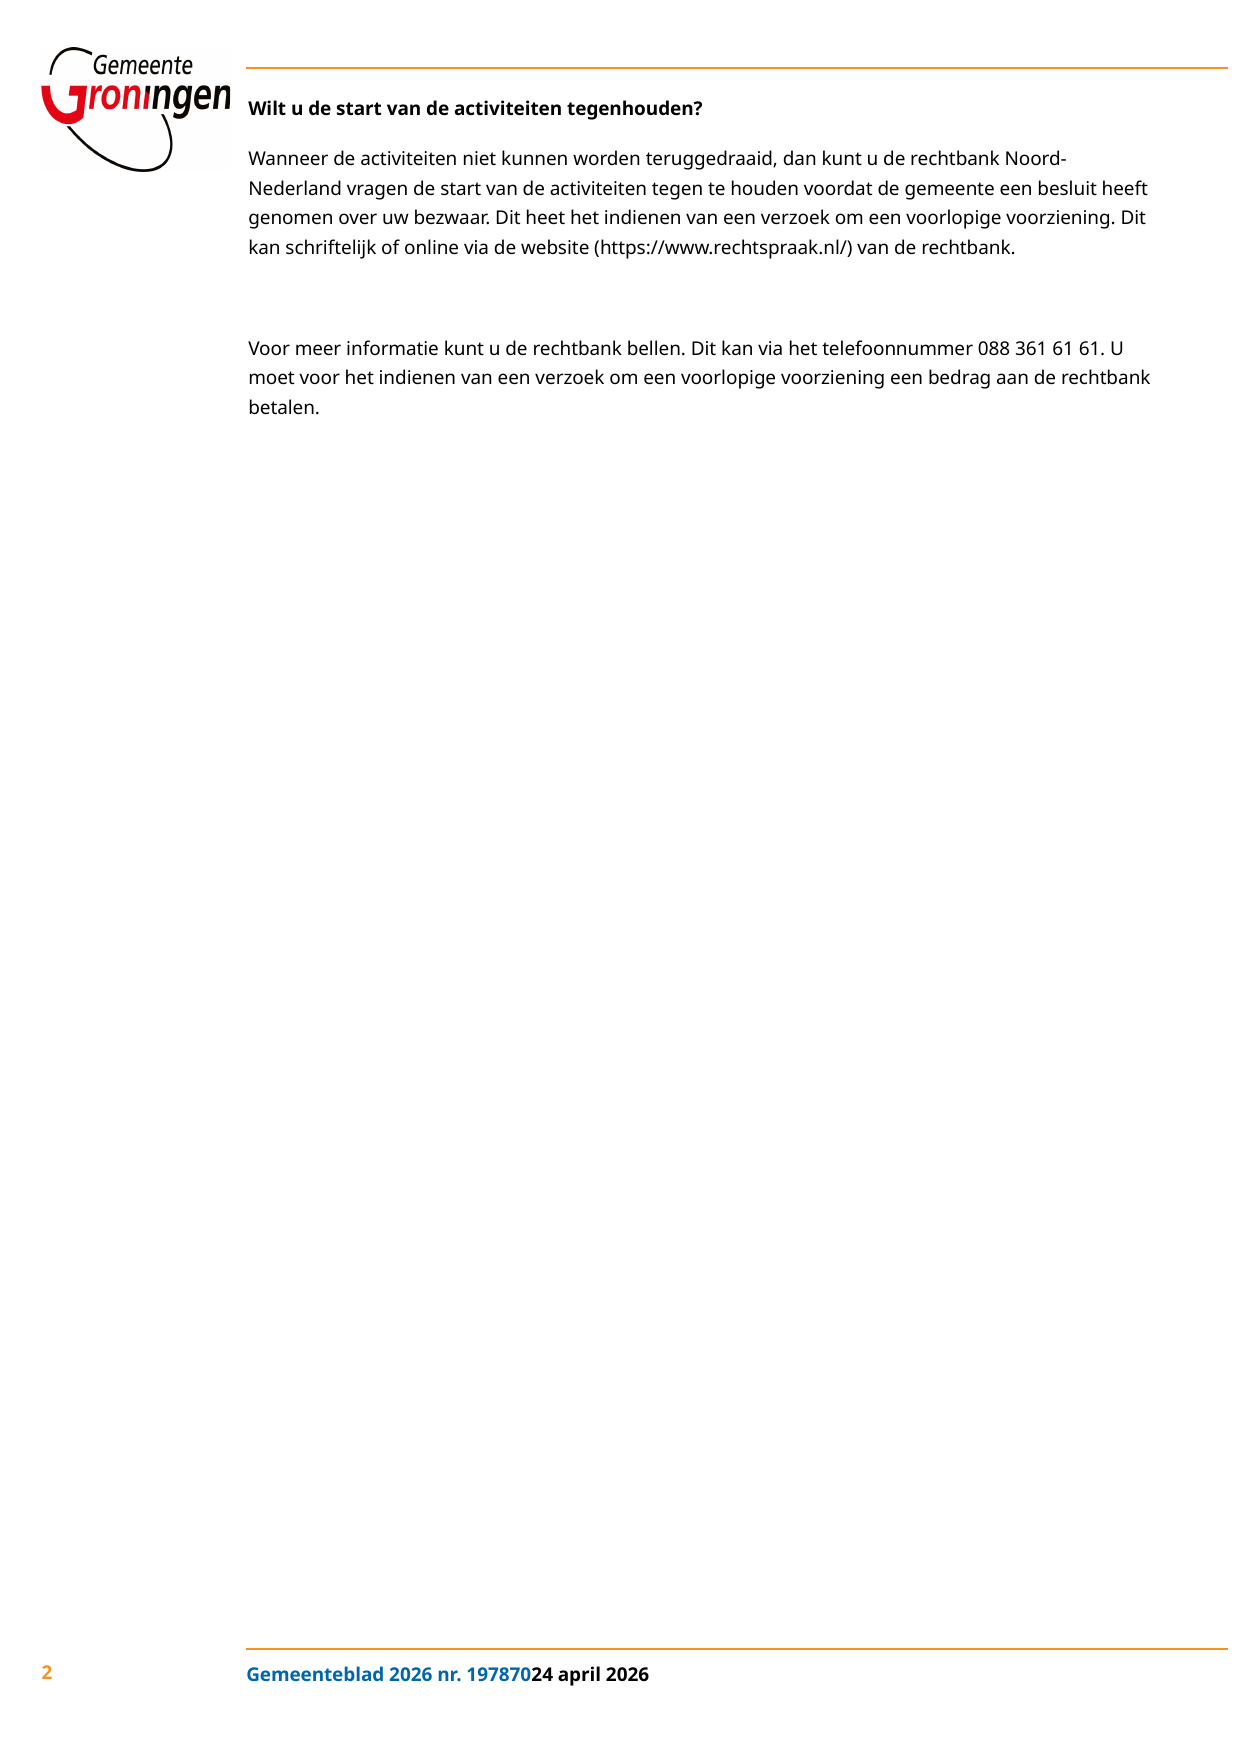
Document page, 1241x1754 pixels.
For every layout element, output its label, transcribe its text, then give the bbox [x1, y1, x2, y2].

text Wilt u de start van de activiteiten tegenhouden? [248, 95, 1152, 121]
picture [41, 47, 231, 172]
text Wanneer de activiteiten niet kunnen worden teruggedraaid, dan kunt u de rechtbank Noord-Nederland vragen de start van de activiteiten tegen te houden voordat de gemeente een besluit heeft genomen over uw bezwaar. Dit heet het indienen van een verzoek om een voorlopige voorziening. Dit kan schriftelijk of online via de website (https://www.rechtspraak.nl/) van de rechtbank. [248, 145, 1152, 260]
text Voor meer informatie kunt u de rechtbank bellen. Dit kan via het telefoonnummer 088 361 61 61. U moet voor het indienen van een verzoek om een voorlopige voorziening een bedrag aan de rechtbank betalen. [248, 335, 1152, 420]
